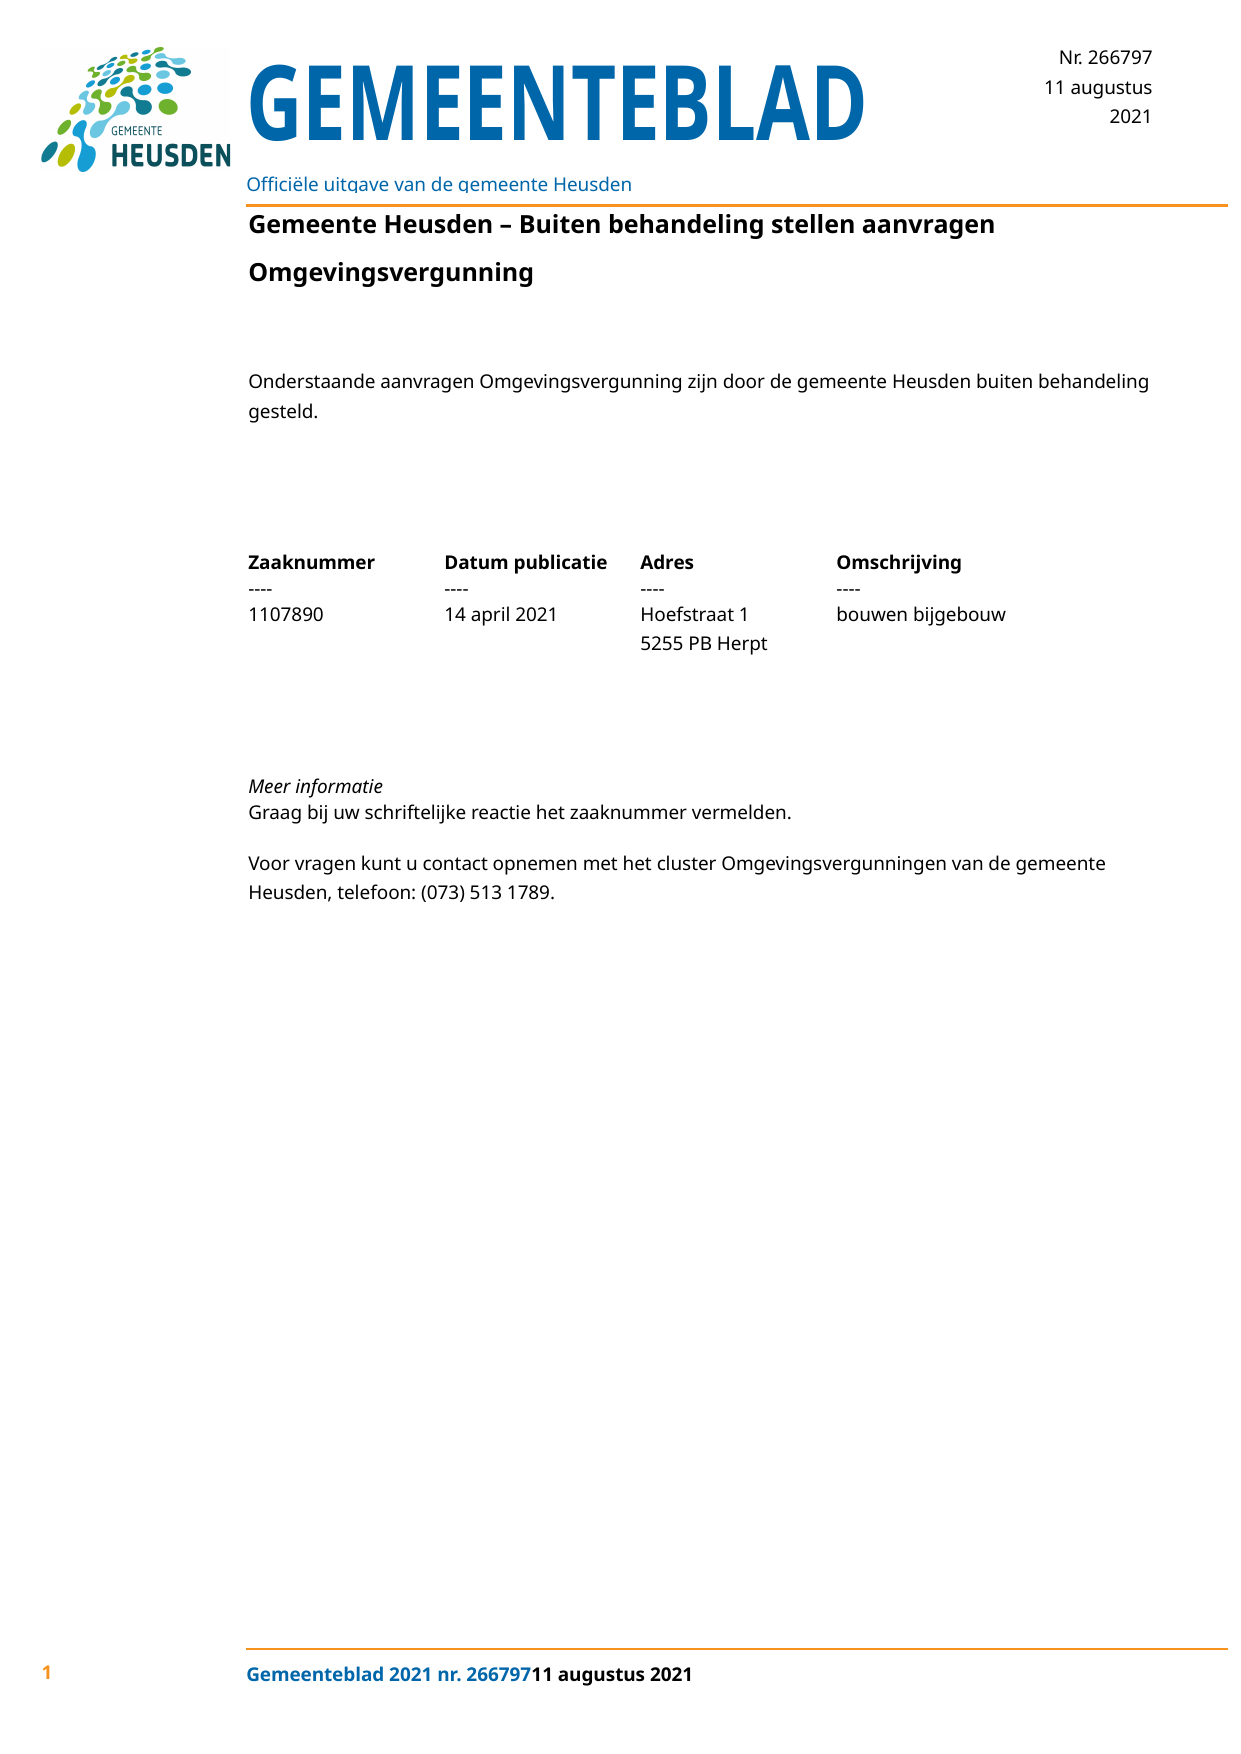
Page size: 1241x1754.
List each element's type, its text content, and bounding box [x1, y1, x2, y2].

table_header Omschrijving [836, 549, 1152, 575]
text Graag bij uw schriftelijke reactie het zaaknummer vermelden. [248, 799, 1152, 825]
table_cell 1107890 [248, 601, 444, 656]
table_cell ---- [836, 575, 1152, 601]
table_cell ---- [640, 575, 836, 601]
text Voor vragen kunt u contact opnemen met het cluster Omgevingsvergunningen van de gemeente Heusden, telefoon: (073) 513 1789. [248, 850, 1152, 905]
table_header Zaaknummer [248, 549, 444, 575]
table_header Datum publicatie [444, 549, 640, 575]
table_cell bouwen bijgebouw [836, 601, 1152, 656]
table_cell ---- [248, 575, 444, 601]
table_cell ---- [444, 575, 640, 601]
table_header Adres [640, 549, 836, 575]
picture [41, 47, 231, 172]
text Gemeente Heusden – Buiten behandeling stellen aanvragen Omgevingsvergunning [248, 207, 1152, 288]
table_cell 14 april 2021 [444, 601, 640, 656]
text Meer informatie [248, 774, 1152, 799]
table_cell Hoefstraat 1 5255 PB Herpt [640, 601, 836, 656]
text Onderstaande aanvragen Omgevingsvergunning zijn door de gemeente Heusden buiten behandeling gesteld. [248, 368, 1152, 424]
